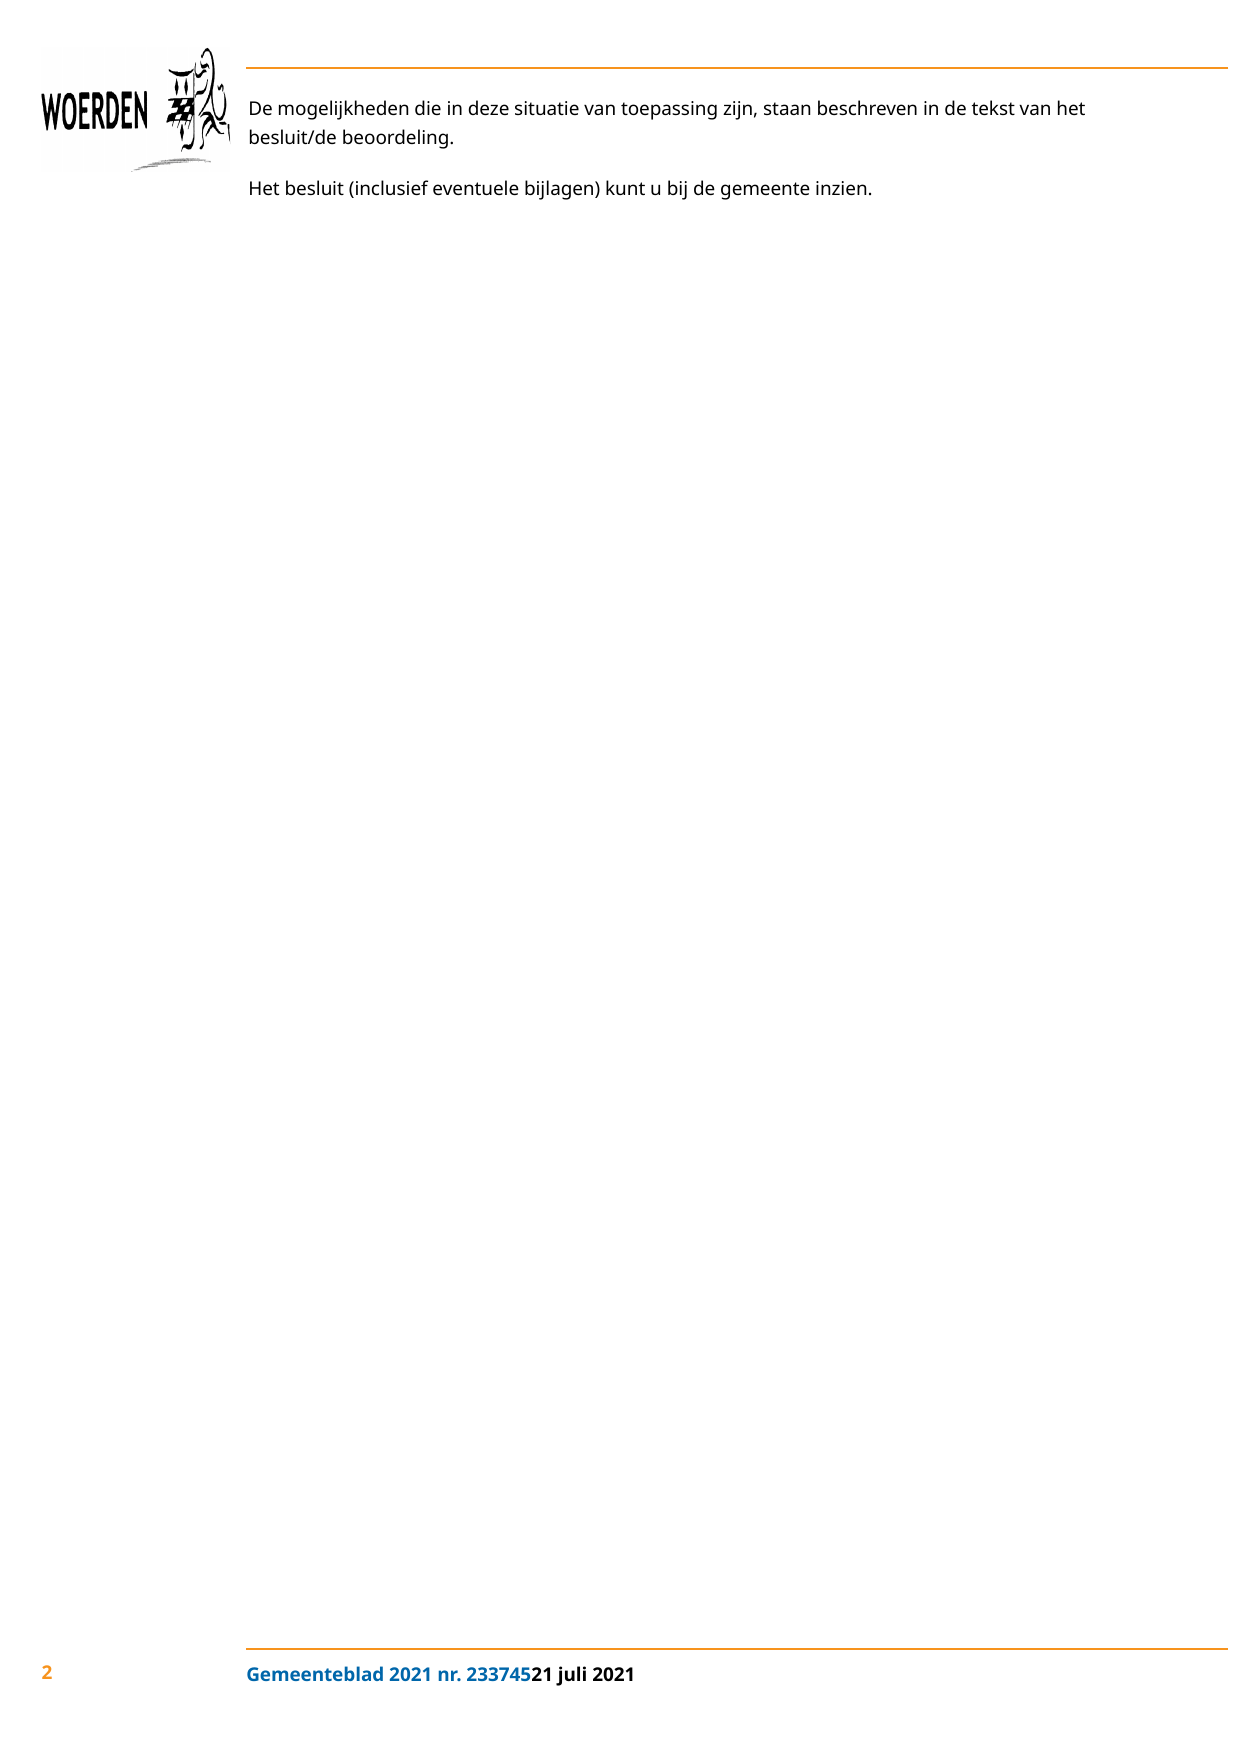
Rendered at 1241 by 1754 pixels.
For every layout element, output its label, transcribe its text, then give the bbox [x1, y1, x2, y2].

text De mogelijkheden die in deze situatie van toepassing zijn, staan beschreven in de tekst van het besluit/de beoordeling. [248, 95, 1152, 150]
picture [41, 47, 231, 172]
text Het besluit (inclusief eventuele bijlagen) kunt u bij de gemeente inzien. [248, 175, 1152, 201]
